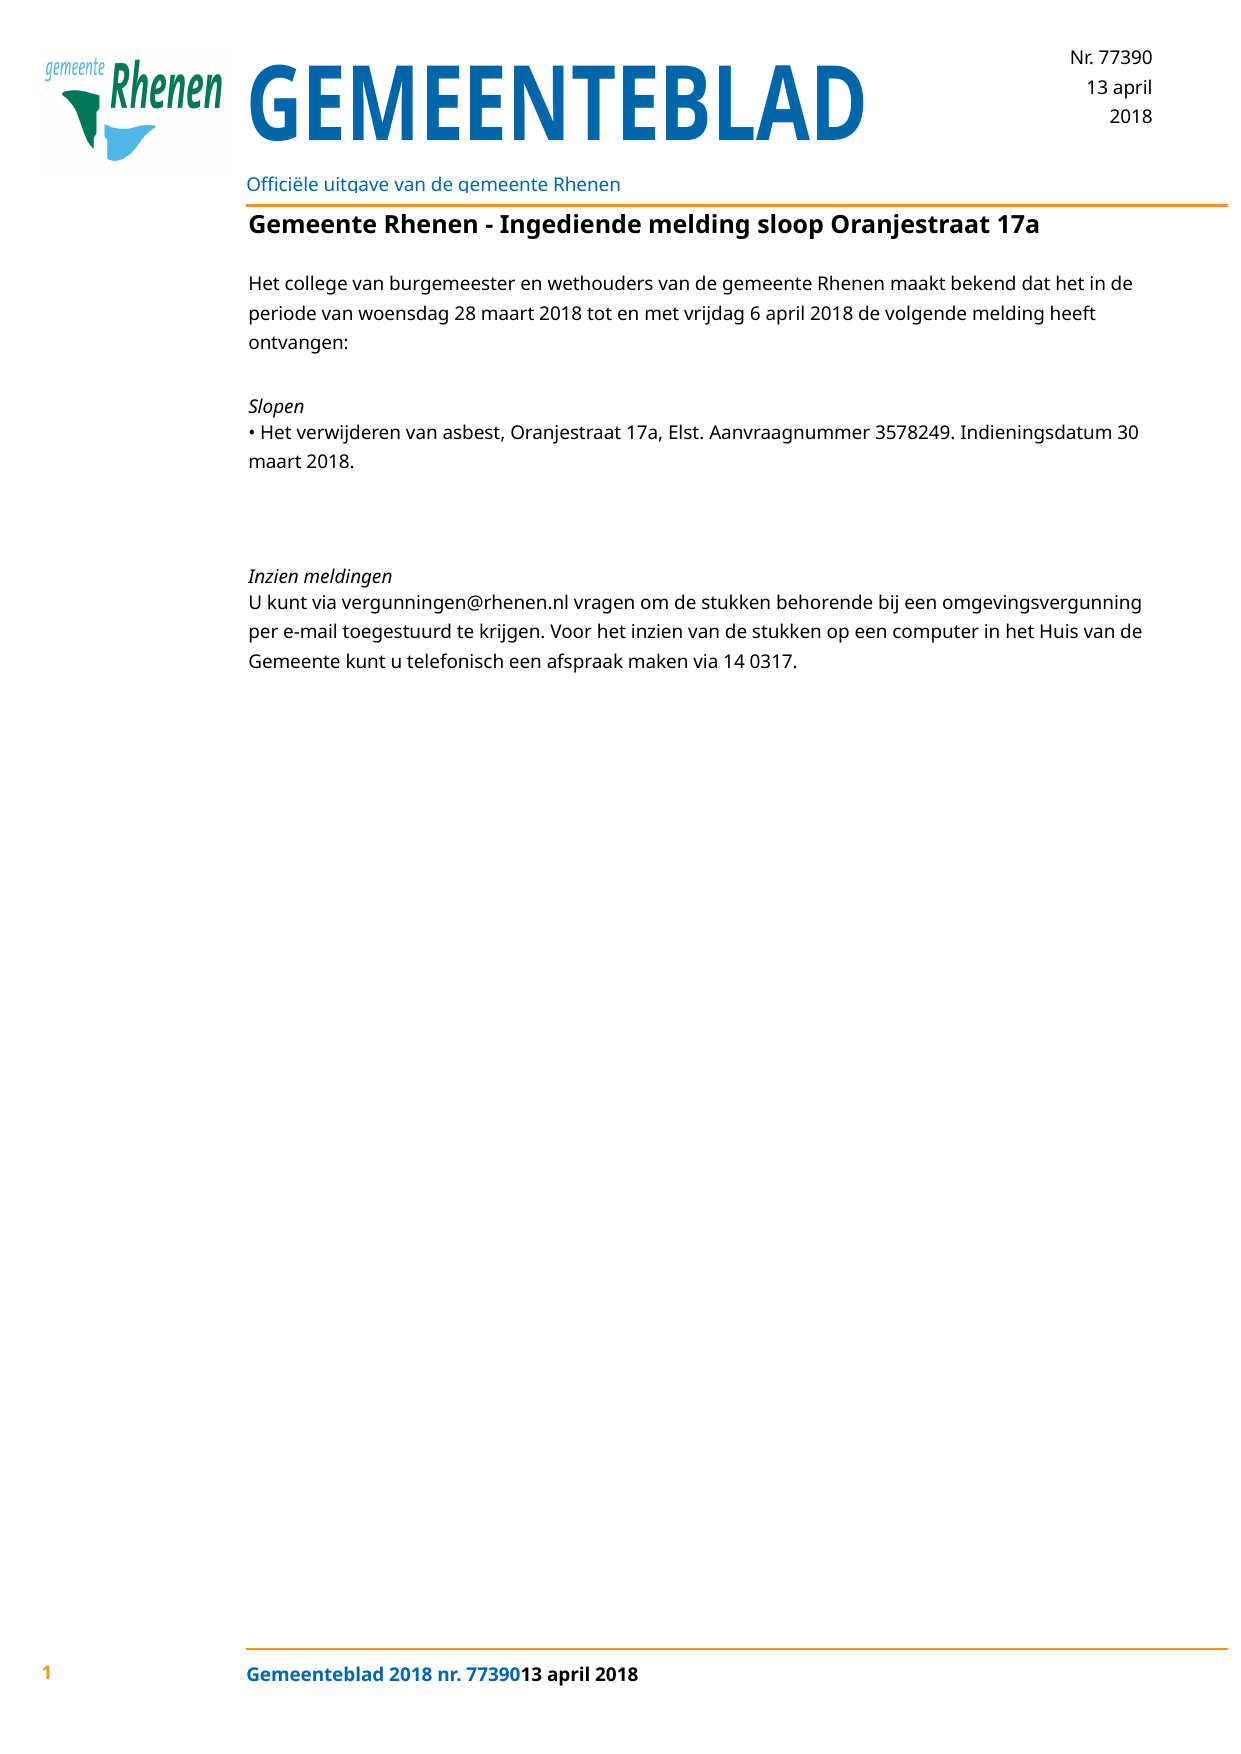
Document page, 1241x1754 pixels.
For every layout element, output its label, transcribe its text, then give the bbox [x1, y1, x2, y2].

text Inzien meldingen [248, 563, 1152, 589]
text Slopen [248, 393, 1152, 419]
text • Het verwijderen van asbest, Oranjestraat 17a, Elst. Aanvraagnummer 3578249. Indieningsdatum 30 maart 2018. [248, 419, 1152, 474]
text Het college van burgemeester en wethouders van de gemeente Rhenen maakt bekend dat het in de periode van woensdag 28 maart 2018 tot en met vrijdag 6 april 2018 de volgende melding heeft ontvangen: [248, 270, 1152, 355]
text U kunt via vergunningen@rhenen.nl vragen om de stukken behorende bij een omgevingsvergunning per e-mail toegestuurd te krijgen. Voor het inzien van de stukken op een computer in het Huis van de Gemeente kunt u telefonisch een afspraak maken via 14 0317. [248, 589, 1152, 674]
text Gemeente Rhenen - Ingediende melding sloop Oranjestraat 17a [248, 207, 1152, 241]
picture [41, 47, 231, 172]
